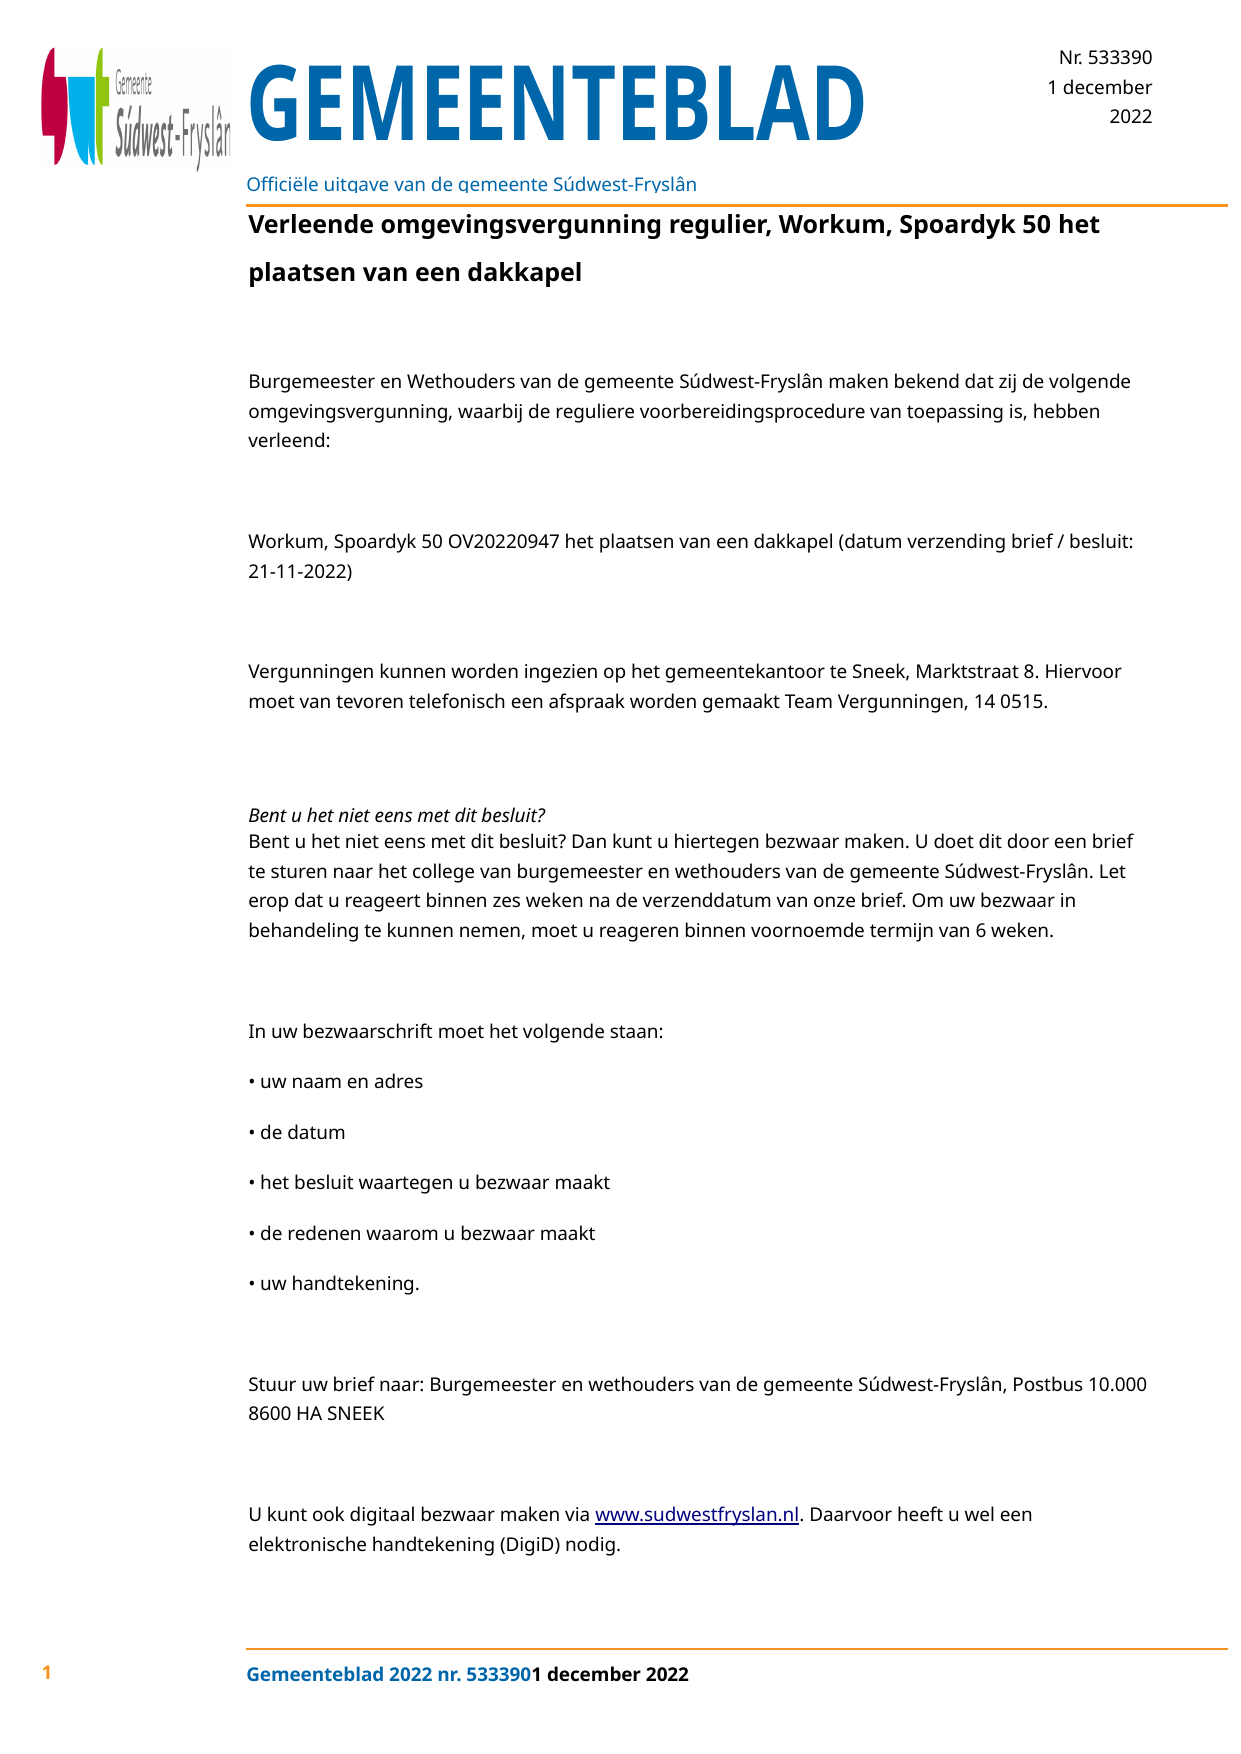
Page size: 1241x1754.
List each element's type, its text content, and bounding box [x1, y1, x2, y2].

text U kunt ook digitaal bezwaar maken via www.sudwestfryslan.nl. Daarvoor heeft u wel een elektronische handtekening (DigiD) nodig. [248, 1501, 1152, 1557]
text Bent u het niet eens met dit besluit? [248, 803, 1152, 828]
text In uw bezwaarschrift moet het volgende staan: [248, 1018, 1152, 1044]
text • uw naam en adres [248, 1068, 1152, 1094]
text Vergunningen kunnen worden ingezien op het gemeentekantoor te Sneek, Marktstraat 8. Hiervoor moet van tevoren telefonisch een afspraak worden gemaakt Team Vergunningen, 14 0515. [248, 659, 1152, 714]
text Burgemeester en Wethouders van de gemeente Súdwest-Fryslân maken bekend dat zij de volgende omgevingsvergunning, waarbij de reguliere voorbereidingsprocedure van toepassing is, hebben verleend: [248, 368, 1152, 453]
text • de redenen waarom u bezwaar maakt [248, 1220, 1152, 1245]
text Stuur uw brief naar: Burgemeester en wethouders van de gemeente Súdwest-Fryslân, Postbus 10.000 8600 HA SNEEK [248, 1371, 1152, 1426]
text • uw handtekening. [248, 1270, 1152, 1296]
text Bent u het niet eens met dit besluit? Dan kunt u hiertegen bezwaar maken. U doet dit door een brief te sturen naar het college van burgemeester en wethouders van de gemeente Súdwest-Fryslân. Let erop dat u reageert binnen zes weken na de verzenddatum van onze brief. Om uw bezwaar in behandeling te kunnen nemen, moet u reageren binnen voornoemde termijn van 6 weken. [248, 828, 1152, 943]
text Workum, Spoardyk 50 OV20220947 het plaatsen van een dakkapel (datum verzending brief / besluit: 21-11-2022) [248, 528, 1152, 584]
text • het besluit waartegen u bezwaar maakt [248, 1169, 1152, 1195]
text • de datum [248, 1119, 1152, 1144]
text Verleende omgevingsvergunning regulier, Workum, Spoardyk 50 het plaatsen van een dakkapel [248, 207, 1152, 288]
picture [41, 47, 231, 172]
